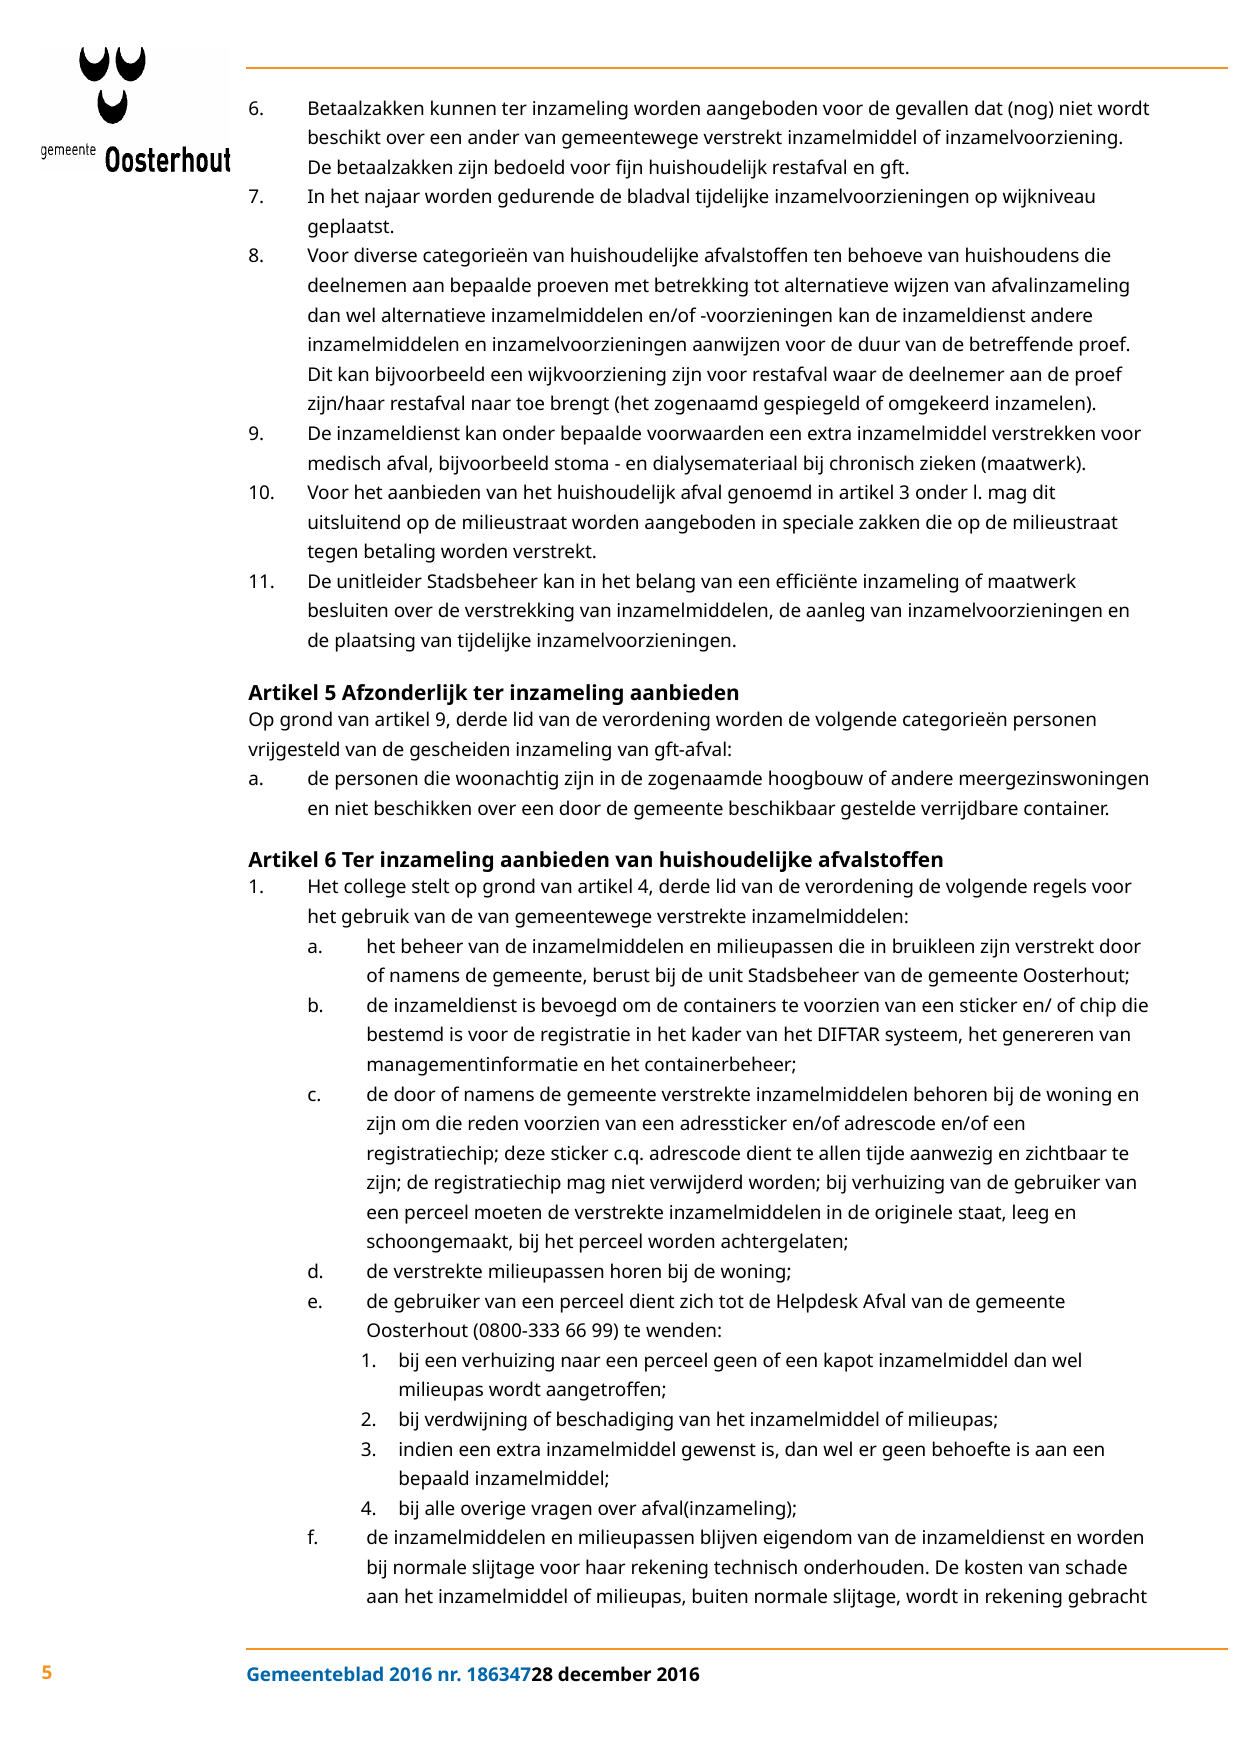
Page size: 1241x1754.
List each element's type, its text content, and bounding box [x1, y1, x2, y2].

list de inzamelmiddelen en milieupassen blijven eigendom van de inzameldienst en worden bij normale slijtage voor haar rekening technisch onderhouden. De kosten van schade aan het inzamelmiddel of milieupas, buiten normale slijtage, wordt in rekening gebracht [307, 1524, 1152, 1609]
list Voor diverse categorieën van huishoudelijke afvalstoffen ten behoeve van huishoudens die deelnemen aan bepaalde proeven met betrekking tot alternatieve wijzen van afvalinzameling dan wel alternatieve inzamelmiddelen en/of -voorzieningen kan de inzameldienst andere inzamelmiddelen en inzamelvoorzieningen aanwijzen voor de duur van de betreffende proef. Dit kan bijvoorbeeld een wijkvoorziening zijn voor restafval waar de deelnemer aan de proef zijn/haar restafval naar toe brengt (het zogenaamd gespiegeld of omgekeerd inzamelen). [248, 243, 1152, 416]
list De inzameldienst kan onder bepaalde voorwaarden een extra inzamelmiddel verstrekken voor medisch afval, bijvoorbeeld stoma - en dialysemateriaal bij chronisch zieken (maatwerk). [248, 420, 1152, 476]
list indien een extra inzamelmiddel gewenst is, dan wel er geen behoefte is aan een bepaald inzamelmiddel; [361, 1436, 1152, 1491]
list Voor het aanbieden van het huishoudelijk afval genoemd in artikel 3 onder l. mag dit uitsluitend op de milieustraat worden aangeboden in speciale zakken die op de milieustraat tegen betaling worden verstrekt. [248, 479, 1152, 564]
list de inzameldienst is bevoegd om de containers te voorzien van een sticker en/ of chip die bestemd is voor de registratie in het kader van het DIFTAR systeem, het genereren van managementinformatie en het containerbeheer; [307, 992, 1152, 1077]
list bij een verhuizing naar een perceel geen of een kapot inzamelmiddel dan wel milieupas wordt aangetroffen; [361, 1347, 1152, 1402]
list de gebruiker van een perceel dient zich tot de Helpdesk Afval van de gemeente Oosterhout (0800-333 66 99) te wenden: [307, 1288, 1152, 1343]
list de verstrekte milieupassen horen bij de woning; [307, 1258, 1152, 1284]
list Betaalzakken kunnen ter inzameling worden aangeboden voor de gevallen dat (nog) niet wordt beschikt over een ander van gemeentewege verstrekt inzamelmiddel of inzamelvoorziening. De betaalzakken zijn bedoeld voor fijn huishoudelijk restafval en gft. [248, 95, 1152, 180]
text Op grond van artikel 9, derde lid van de verordening worden de volgende categorieën personen vrijgesteld van de gescheiden inzameling van gft-afval: [248, 706, 1152, 761]
picture [41, 47, 231, 172]
list In het najaar worden gedurende de bladval tijdelijke inzamelvoorzieningen op wijkniveau geplaatst. [248, 183, 1152, 239]
list de door of namens de gemeente verstrekte inzamelmiddelen behoren bij de woning en zijn om die reden voorzien van een adressticker en/of adrescode en/of een registratiechip; deze sticker c.q. adrescode dient te allen tijde aanwezig en zichtbaar te zijn; de registratiechip mag niet verwijderd worden; bij verhuizing van de gebruiker van een perceel moeten de verstrekte inzamelmiddelen in de originele staat, leeg en schoongemaakt, bij het perceel worden achtergelaten; [307, 1081, 1152, 1254]
list bij alle overige vragen over afval(inzameling); [361, 1495, 1152, 1521]
text Artikel 6 Ter inzameling aanbieden van huishoudelijke afvalstoffen [248, 845, 1152, 874]
list bij verdwijning of beschadiging van het inzamelmiddel of milieupas; [361, 1406, 1152, 1432]
list het beheer van de inzamelmiddelen en milieupassen die in bruikleen zijn verstrekt door of namens de gemeente, berust bij de unit Stadsbeheer van de gemeente Oosterhout; [307, 933, 1152, 988]
text Artikel 5 Afzonderlijk ter inzameling aanbieden [248, 678, 1152, 706]
list de personen die woonachtig zijn in de zogenaamde hoogbouw of andere meergezinswoningen en niet beschikken over een door de gemeente beschikbaar gestelde verrijdbare container. [248, 765, 1152, 821]
list De unitleider Stadsbeheer kan in het belang van een efficiënte inzameling of maatwerk besluiten over de verstrekking van inzamelmiddelen, de aanleg van inzamelvoorzieningen en de plaatsing van tijdelijke inzamelvoorzieningen. [248, 568, 1152, 653]
list Het college stelt op grond van artikel 4, derde lid van de verordening de volgende regels voor het gebruik van de van gemeentewege verstrekte inzamelmiddelen: [248, 874, 1152, 929]
